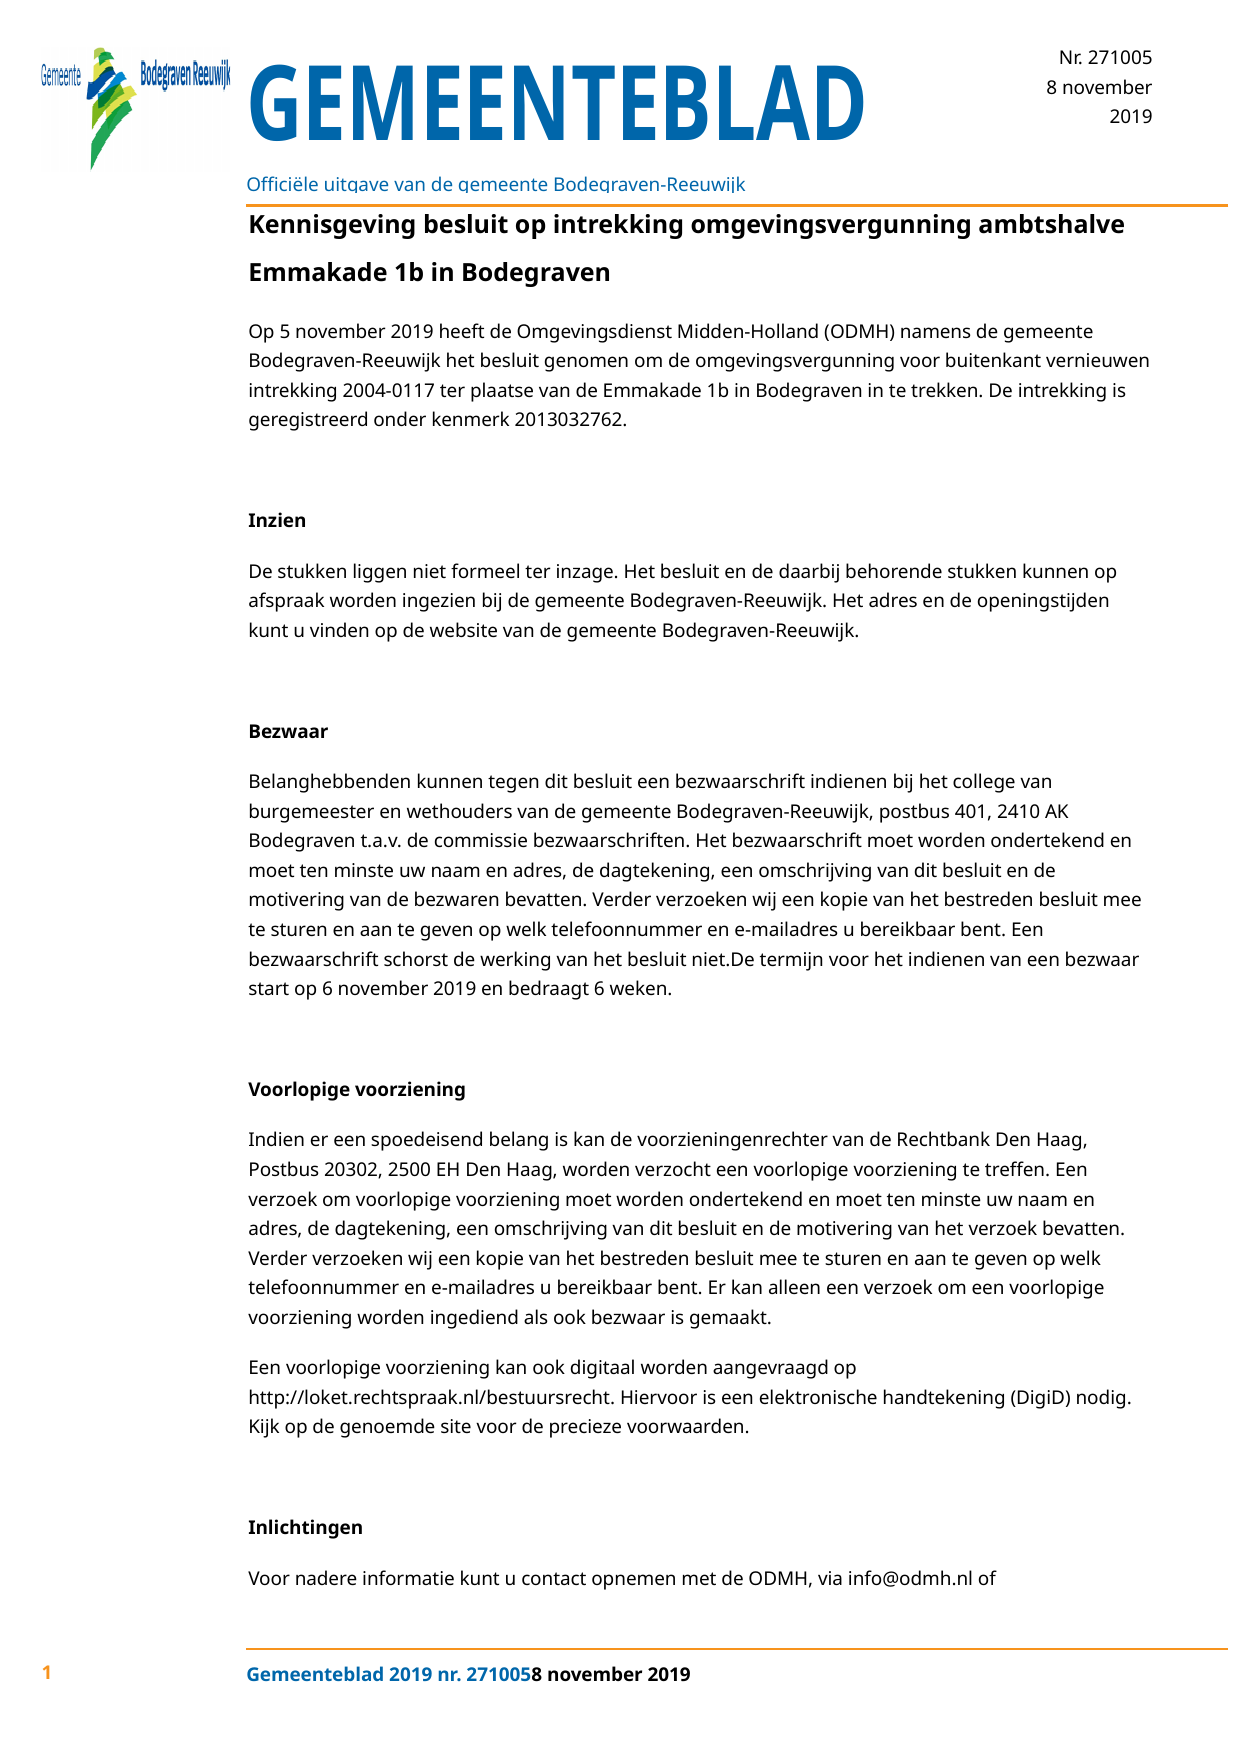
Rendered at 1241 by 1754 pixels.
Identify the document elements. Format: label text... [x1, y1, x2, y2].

text Voor nadere informatie kunt u contact opnemen met de ODMH, via info@odmh.nl of [248, 1565, 1152, 1591]
text Kennisgeving besluit op intrekking omgevingsvergunning ambtshalve Emmakade 1b in Bodegraven [248, 207, 1152, 288]
text Belanghebbenden kunnen tegen dit besluit een bezwaarschrift indienen bij het college van burgemeester en wethouders van de gemeente Bodegraven-Reeuwijk, postbus 401, 2410 AK Bodegraven t.a.v. de commissie bezwaarschriften. Het bezwaarschrift moet worden ondertekend en moet ten minste uw naam en adres, de dagtekening, een omschrijving van dit besluit en de motivering van de bezwaren bevatten. Verder verzoeken wij een kopie van het bestreden besluit mee te sturen en aan te geven op welk telefoonnummer en e-mailadres u bereikbaar bent. Een bezwaarschrift schorst de werking van het besluit niet.De termijn voor het indienen van een bezwaar start op 6 november 2019 en bedraagt 6 weken. [248, 768, 1152, 1001]
text De stukken liggen niet formeel ter inzage. Het besluit en de daarbij behorende stukken kunnen op afspraak worden ingezien bij de gemeente Bodegraven-Reeuwijk. Het adres en de openingstijden kunt u vinden op de website van de gemeente Bodegraven-Reeuwijk. [248, 558, 1152, 643]
text Indien er een spoedeisend belang is kan de voorzieningenrechter van de Rechtbank Den Haag, Postbus 20302, 2500 EH Den Haag, worden verzocht een voorlopige voorziening te treffen. Een verzoek om voorlopige voorziening moet worden ondertekend en moet ten minste uw naam en adres, de dagtekening, een omschrijving van dit besluit en de motivering van het verzoek bevatten. Verder verzoeken wij een kopie van het bestreden besluit mee te sturen en aan te geven op welk telefoonnummer en e-mailadres u bereikbaar bent. Er kan alleen een verzoek om een voorlopige voorziening worden ingediend als ook bezwaar is gemaakt. [248, 1127, 1152, 1330]
picture [41, 47, 231, 172]
text Op 5 november 2019 heeft de Omgevingsdienst Midden-Holland (ODMH) namens de gemeente Bodegraven-Reeuwijk het besluit genomen om de omgevingsvergunning voor buitenkant vernieuwen intrekking 2004-0117 ter plaatse van de Emmakade 1b in Bodegraven in te trekken. De intrekking is geregistreerd onder kenmerk 2013032762. [248, 318, 1152, 432]
text Een voorlopige voorziening kan ook digitaal worden aangevraagd op http://loket.rechtspraak.nl/bestuursrecht. Hiervoor is een elektronische handtekening (DigiD) nodig. Kijk op de genoemde site voor de precieze voorwaarden. [248, 1354, 1152, 1439]
text Bezwaar [248, 718, 1152, 744]
text Inlichtingen [248, 1514, 1152, 1540]
text Inzien [248, 507, 1152, 533]
text Voorlopige voorziening [248, 1076, 1152, 1102]
